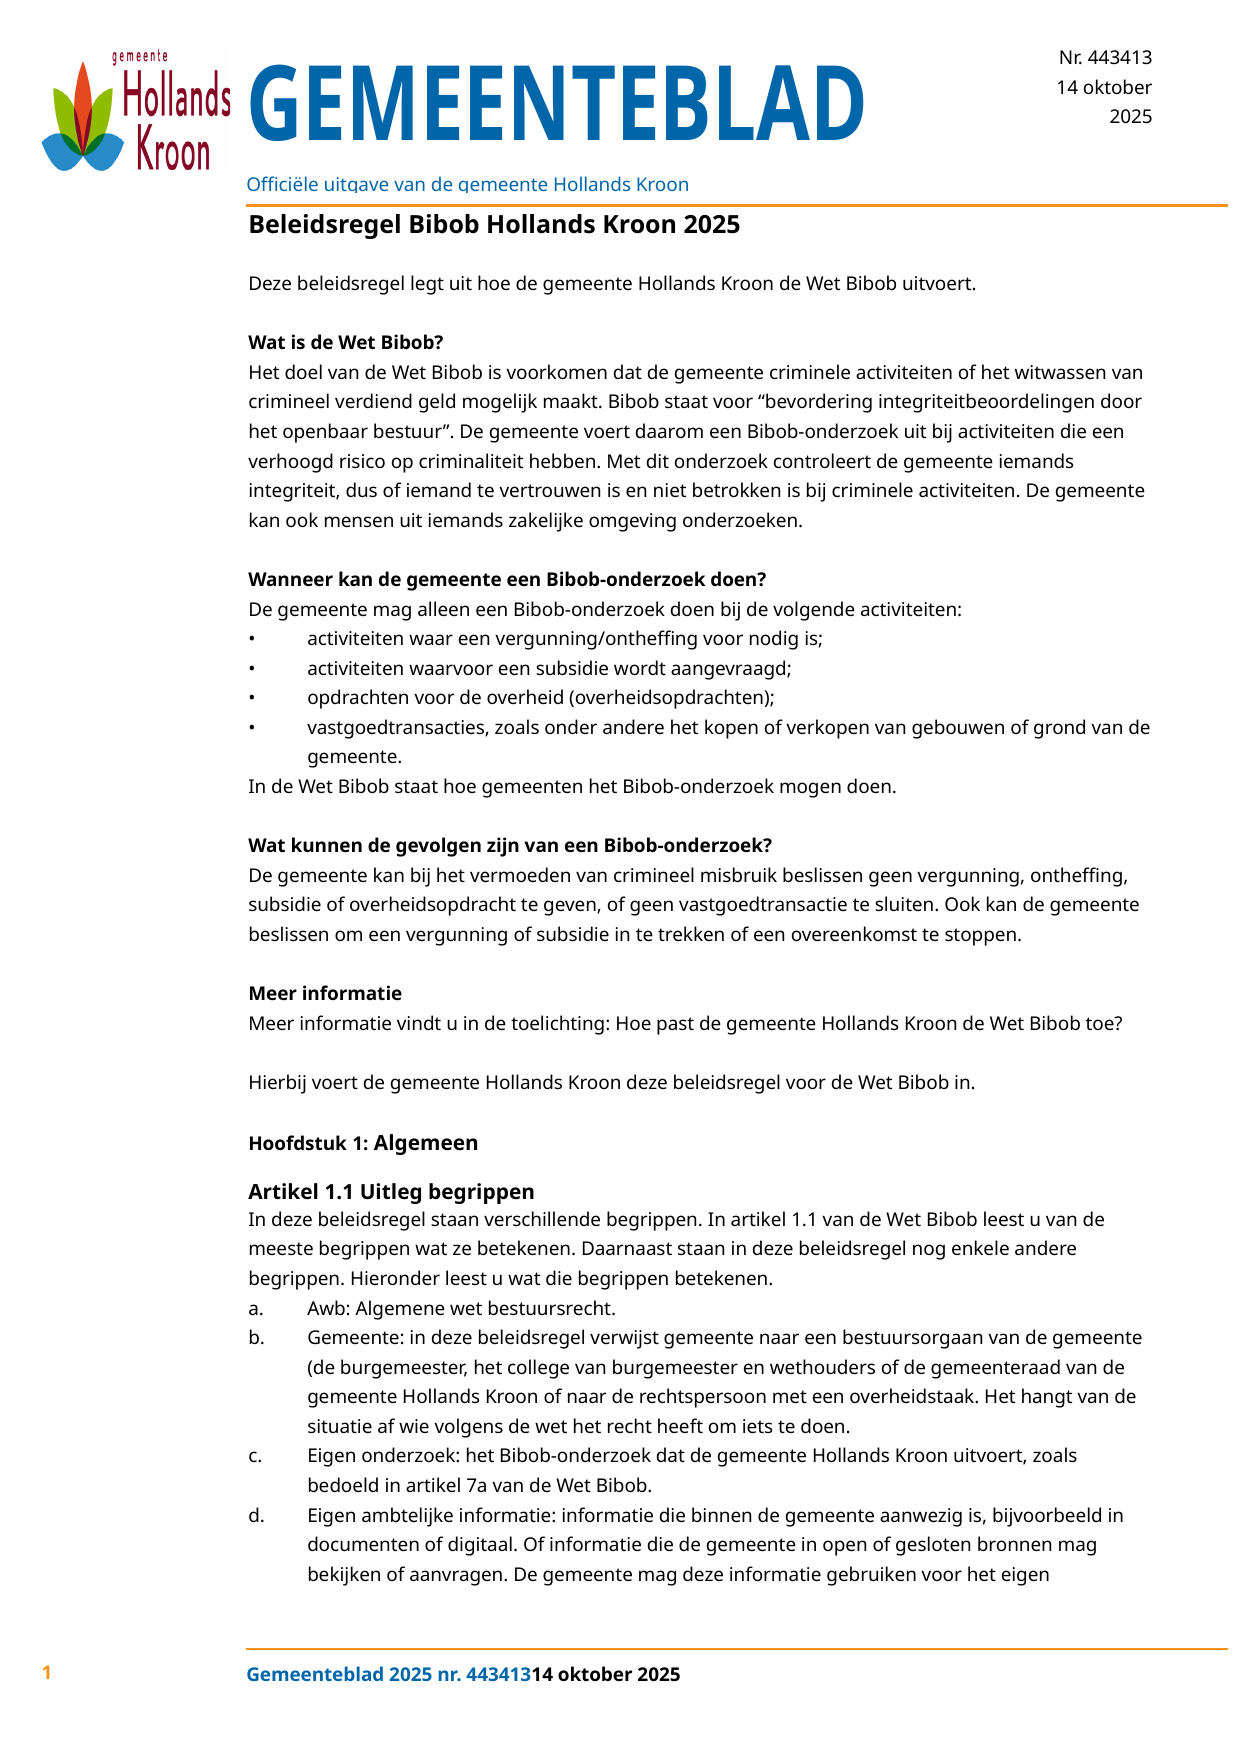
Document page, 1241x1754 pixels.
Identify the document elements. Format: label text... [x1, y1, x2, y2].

text De gemeente kan bij het vermoeden van crimineel misbruik beslissen geen vergunning, ontheffing, subsidie of overheidsopdracht te geven, of geen vastgoedtransactie te sluiten. Ook kan de gemeente beslissen om een vergunning of subsidie in te trekken of een overeenkomst te stoppen. [248, 862, 1152, 947]
list activiteiten waar een vergunning/ontheffing voor nodig is; [248, 625, 1152, 651]
text In de Wet Bibob staat hoe gemeenten het Bibob-onderzoek mogen doen. [248, 773, 1152, 799]
text Deze beleidsregel legt uit hoe de gemeente Hollands Kroon de Wet Bibob uitvoert. [248, 270, 1152, 296]
list activiteiten waarvoor een subsidie wordt aangevraagd; [248, 655, 1152, 681]
text Artikel 1.1 Uitleg begrippen [248, 1177, 1152, 1206]
text Meer informatie vindt u in de toelichting: Hoe past de gemeente Hollands Kroon de Wet Bibob toe? [248, 1010, 1152, 1036]
text In deze beleidsregel staan verschillende begrippen. In artikel 1.1 van de Wet Bibob leest u van de meeste begrippen wat ze betekenen. Daarnaast staan in deze beleidsregel nog enkele andere begrippen. Hieronder leest u wat die begrippen betekenen. [248, 1206, 1152, 1291]
text De gemeente mag alleen een Bibob-onderzoek doen bij de volgende activiteiten: [248, 596, 1152, 621]
text Meer informatie [248, 980, 1152, 1006]
list vastgoedtransacties, zoals onder andere het kopen of verkopen van gebouwen of grond van de gemeente. [248, 714, 1152, 769]
text Wat is de Wet Bibob? [248, 329, 1152, 355]
text Hierbij voert de gemeente Hollands Kroon deze beleidsregel voor de Wet Bibob in. [248, 1069, 1152, 1095]
list Eigen ambtelijke informatie: informatie die binnen de gemeente aanwezig is, bijvoorbeeld in documenten of digitaal. Of informatie die de gemeente in open of gesloten bronnen mag bekijken of aanvragen. De gemeente mag deze informatie gebruiken voor het eigen [248, 1502, 1152, 1587]
text Hoofdstuk 1: Algemeen [248, 1128, 1152, 1157]
picture [41, 47, 231, 172]
list Gemeente: in deze beleidsregel verwijst gemeente naar een bestuursorgaan van de gemeente (de burgemeester, het college van burgemeester en wethouders of de gemeenteraad van de gemeente Hollands Kroon of naar de rechtspersoon met een overheidstaak. Het hangt van de situatie af wie volgens de wet het recht heeft om iets te doen. [248, 1324, 1152, 1439]
text Beleidsregel Bibob Hollands Kroon 2025 [248, 207, 1152, 241]
text Wanneer kan de gemeente een Bibob-onderzoek doen? [248, 566, 1152, 592]
list Awb: Algemene wet bestuursrecht. [248, 1295, 1152, 1320]
text Het doel van de Wet Bibob is voorkomen dat de gemeente criminele activiteiten of het witwassen van crimineel verdiend geld mogelijk maakt. Bibob staat voor “bevordering integriteitbeoordelingen door het openbaar bestuur”. De gemeente voert daarom een Bibob-onderzoek uit bij activiteiten die een verhoogd risico op criminaliteit hebben. Met dit onderzoek controleert de gemeente iemands integriteit, dus of iemand te vertrouwen is en niet betrokken is bij criminele activiteiten. De gemeente kan ook mensen uit iemands zakelijke omgeving onderzoeken. [248, 359, 1152, 533]
text Wat kunnen de gevolgen zijn van een Bibob-onderzoek? [248, 832, 1152, 858]
list opdrachten voor de overheid (overheidsopdrachten); [248, 684, 1152, 710]
list Eigen onderzoek: het Bibob-onderzoek dat de gemeente Hollands Kroon uitvoert, zoals bedoeld in artikel 7a van de Wet Bibob. [248, 1443, 1152, 1498]
